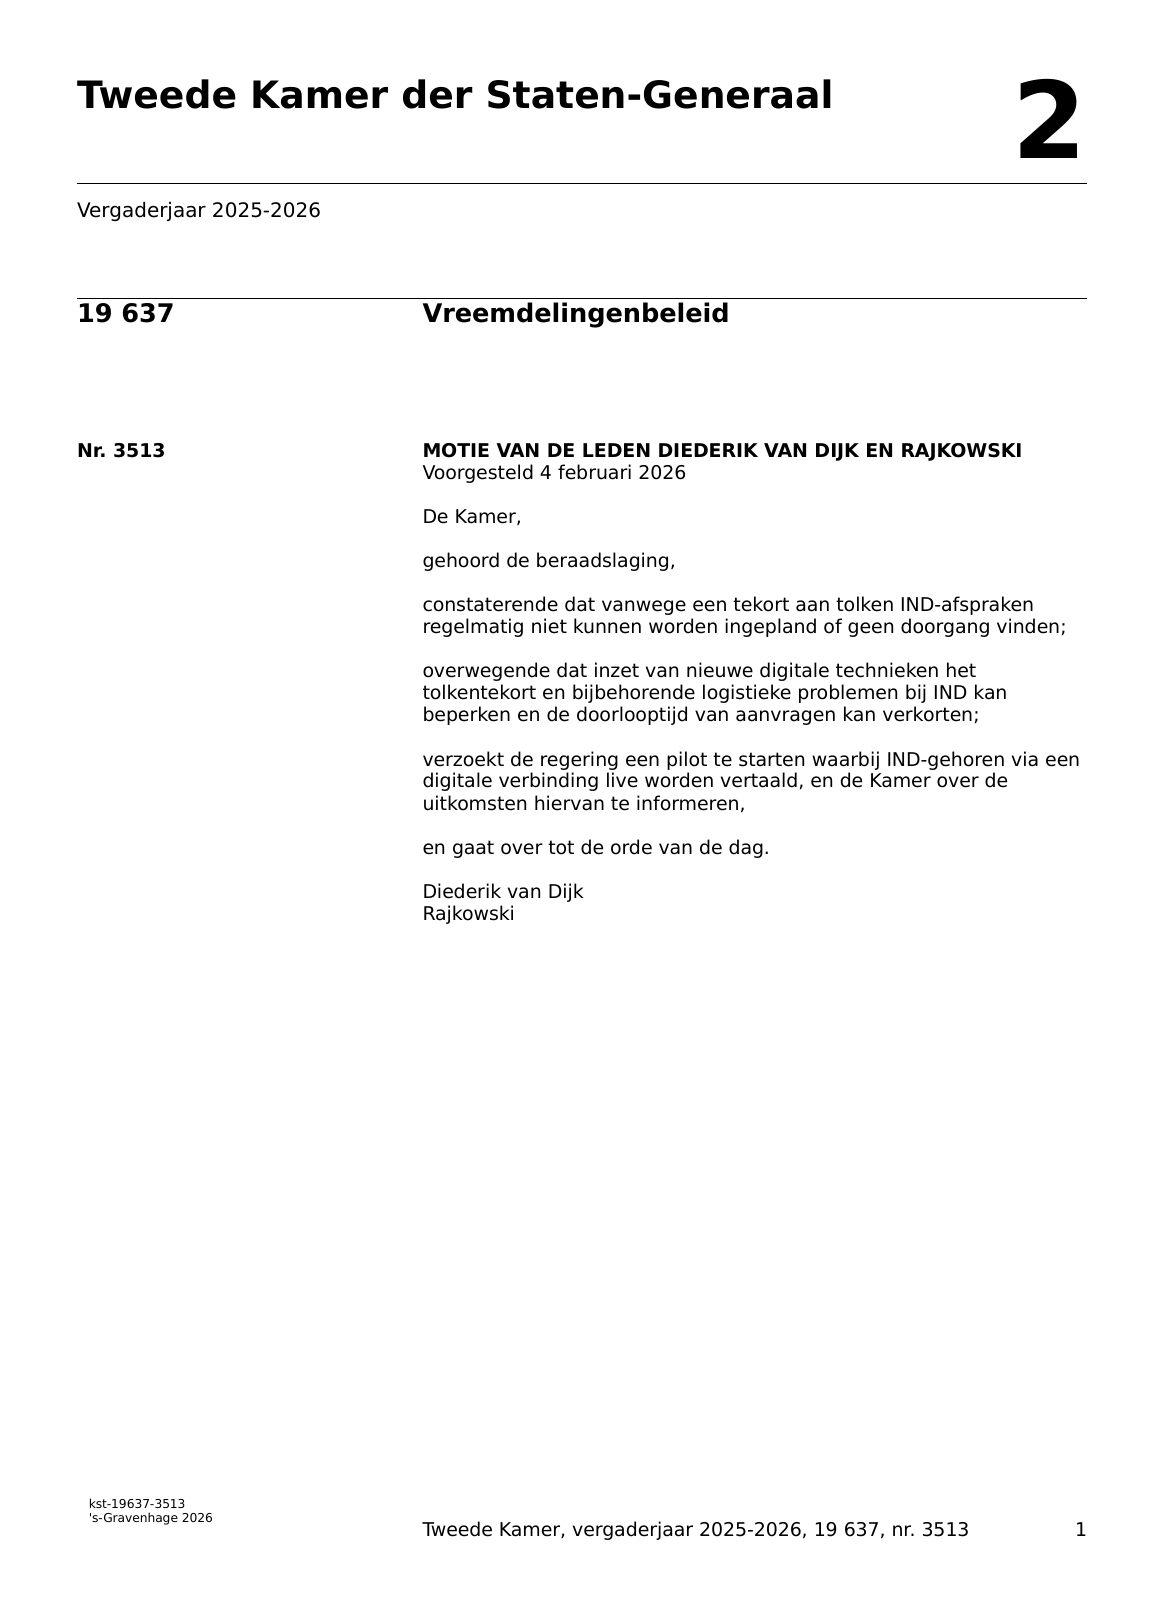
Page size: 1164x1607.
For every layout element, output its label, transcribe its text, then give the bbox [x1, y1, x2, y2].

text overwegende dat inzet van nieuwe digitale technieken het tolkentekort en bijbehorende logistieke problemen bij IND kan beperken en de doorlooptijd van aanvragen kan verkorten; [422, 660, 1087, 726]
text De Kamer, [422, 506, 1087, 528]
text gehoord de beraadslaging, [422, 550, 1087, 572]
table_cell Vergaderjaar 2025-2026 [77, 184, 1087, 298]
text en gaat over tot de orde van de dag. [422, 837, 1087, 858]
subtitle Nr. 3513 MOTIE VAN DE LEDEN DIEDERIK VAN DIJK EN RAJKOWSKI [77, 440, 1087, 462]
text Diederik van Dijk [422, 881, 1087, 903]
text kst-19637-3513 [88, 1497, 323, 1511]
table_header Tweede Kamer der Staten-Generaal [77, 59, 886, 183]
text 's-Gravenhage 2026 [88, 1511, 323, 1525]
text Voorgesteld 4 februari 2026 [422, 462, 1087, 484]
subtitle 19 637 Vreemdelingenbeleid [77, 299, 1087, 329]
text verzoekt de regering een pilot te starten waarbij IND-gehoren via een digitale verbinding live worden vertaald, en de Kamer over de uitkomsten hiervan te informeren, [422, 748, 1087, 814]
table_header 2 [886, 59, 1087, 183]
text constaterende dat vanwege een tekort aan tolken IND-afspraken regelmatig niet kunnen worden ingepland of geen doorgang vinden; [422, 594, 1087, 638]
text Rajkowski [422, 903, 1087, 925]
